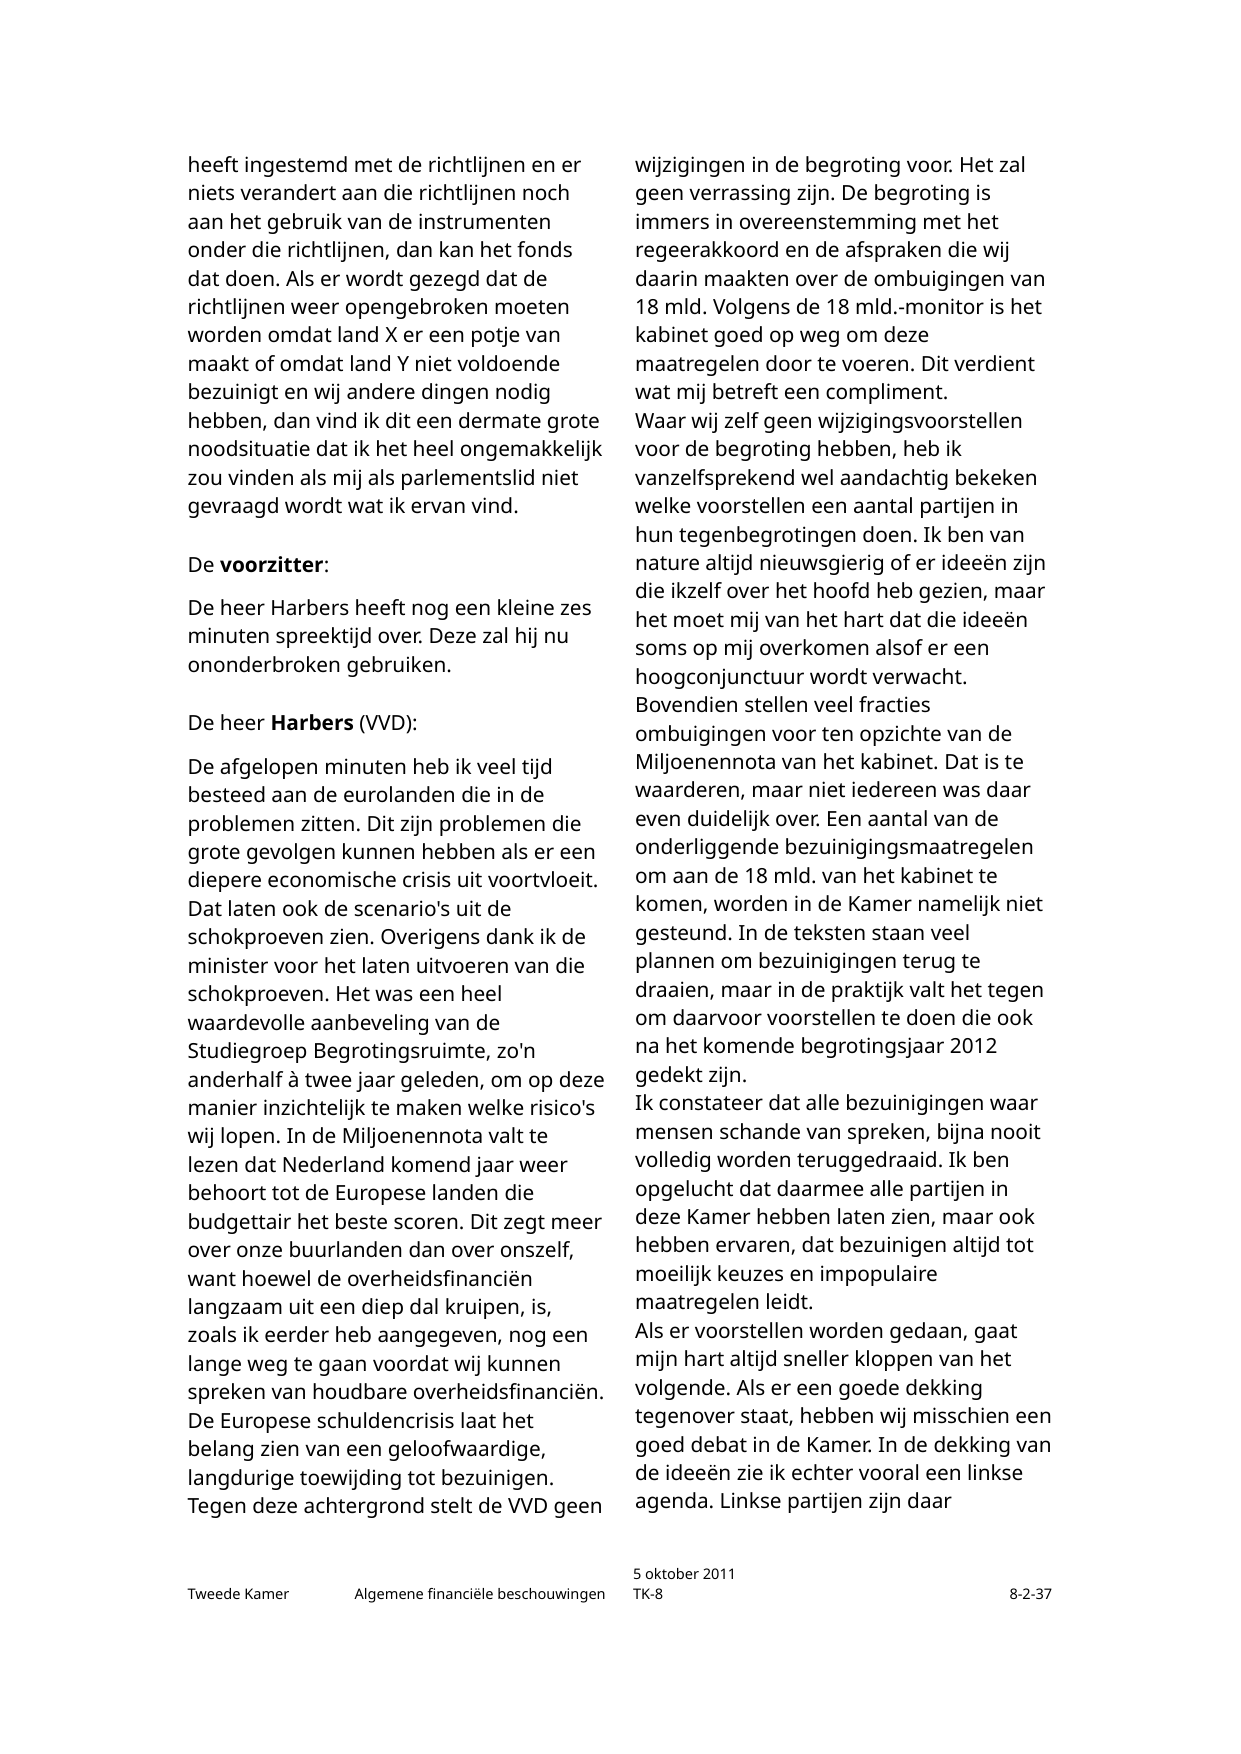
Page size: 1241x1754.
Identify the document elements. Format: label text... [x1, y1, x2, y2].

text Tegen deze achtergrond stelt de VVD geen [187, 1491, 605, 1520]
text De heer Harbers heeft nog een kleine zes minuten spreektijd over. Deze zal hij nu ononderbroken gebruiken. [187, 593, 605, 678]
text Waar wij zelf geen wijzigingsvoorstellen voor de begroting hebben, heb ik vanzelfsprekend wel aandachtig bekeken welke voorstellen een aantal partijen in hun tegenbegrotingen doen. Ik ben van nature altijd nieuwsgierig of er ideeën zijn die ikzelf over het hoofd heb gezien, maar het moet mij van het hart dat die ideeën soms op mij overkomen alsof er een hoogconjunctuur wordt verwacht. Bovendien stellen veel fracties ombuigingen voor ten opzichte van de Miljoenennota van het kabinet. Dat is te waarderen, maar niet iedereen was daar even duidelijk over. Een aantal van de onderliggende bezuinigingsmaatregelen om aan de 18 mld. van het kabinet te komen, worden in de Kamer namelijk niet gesteund. In de teksten staan veel plannen om bezuinigingen terug te draaien, maar in de praktijk valt het tegen om daarvoor voorstellen te doen die ook na het komende begrotingsjaar 2012 gedekt zijn. [635, 406, 1053, 1088]
text wijzigingen in de begroting voor. Het zal geen verrassing zijn. De begroting is immers in overeenstemming met het regeerakkoord en de afspraken die wij daarin maakten over de ombuigingen van 18 mld. Volgens de 18 mld.-monitor is het kabinet goed op weg om deze maatregelen door te voeren. Dit verdient wat mij betreft een compliment. [635, 150, 1053, 406]
text Ik constateer dat alle bezuinigingen waar mensen schande van spreken, bijna nooit volledig worden teruggedraaid. Ik ben opgelucht dat daarmee alle partijen in deze Kamer hebben laten zien, maar ook hebben ervaren, dat bezuinigen altijd tot moeilijk keuzes en impopulaire maatregelen leidt. [635, 1088, 1053, 1316]
text Als er voorstellen worden gedaan, gaat mijn hart altijd sneller kloppen van het volgende. Als er een goede dekking tegenover staat, hebben wij misschien een goed debat in de Kamer. In de dekking van de ideeën zie ik echter vooral een linkse agenda. Linkse partijen zijn daar [635, 1316, 1053, 1515]
text heeft ingestemd met de richtlijnen en er niets verandert aan die richtlijnen noch aan het gebruik van de instrumenten onder die richtlijnen, dan kan het fonds dat doen. Als er wordt gezegd dat de richtlijnen weer opengebroken moeten worden omdat land X er een potje van maakt of omdat land Y niet voldoende bezuinigt en wij andere dingen nodig hebben, dan vind ik dit een dermate grote noodsituatie dat ik het heel ongemakkelijk zou vinden als mij als parlementslid niet gevraagd wordt wat ik ervan vind. [187, 150, 605, 520]
text De heer Harbers (VVD): [187, 708, 605, 737]
text De voorzitter: [187, 550, 605, 578]
text De afgelopen minuten heb ik veel tijd besteed aan de eurolanden die in de problemen zitten. Dit zijn problemen die grote gevolgen kunnen hebben als er een diepere economische crisis uit voortvloeit. Dat laten ook de scenario's uit de schokproeven zien. Overigens dank ik de minister voor het laten uitvoeren van die schokproeven. Het was een heel waardevolle aanbeveling van de Studiegroep Begrotingsruimte, zo'n anderhalf à twee jaar geleden, om op deze manier inzichtelijk te maken welke risico's wij lopen. In de Miljoenennota valt te lezen dat Nederland komend jaar weer behoort tot de Europese landen die budgettair het beste scoren. Dit zegt meer over onze buurlanden dan over onszelf, want hoewel de overheidsfinanciën langzaam uit een diep dal kruipen, is, zoals ik eerder heb aangegeven, nog een lange weg te gaan voordat wij kunnen spreken van houdbare overheidsfinanciën. De Europese schuldencrisis laat het belang zien van een geloofwaardige, langdurige toewijding tot bezuinigen. [187, 752, 605, 1491]
